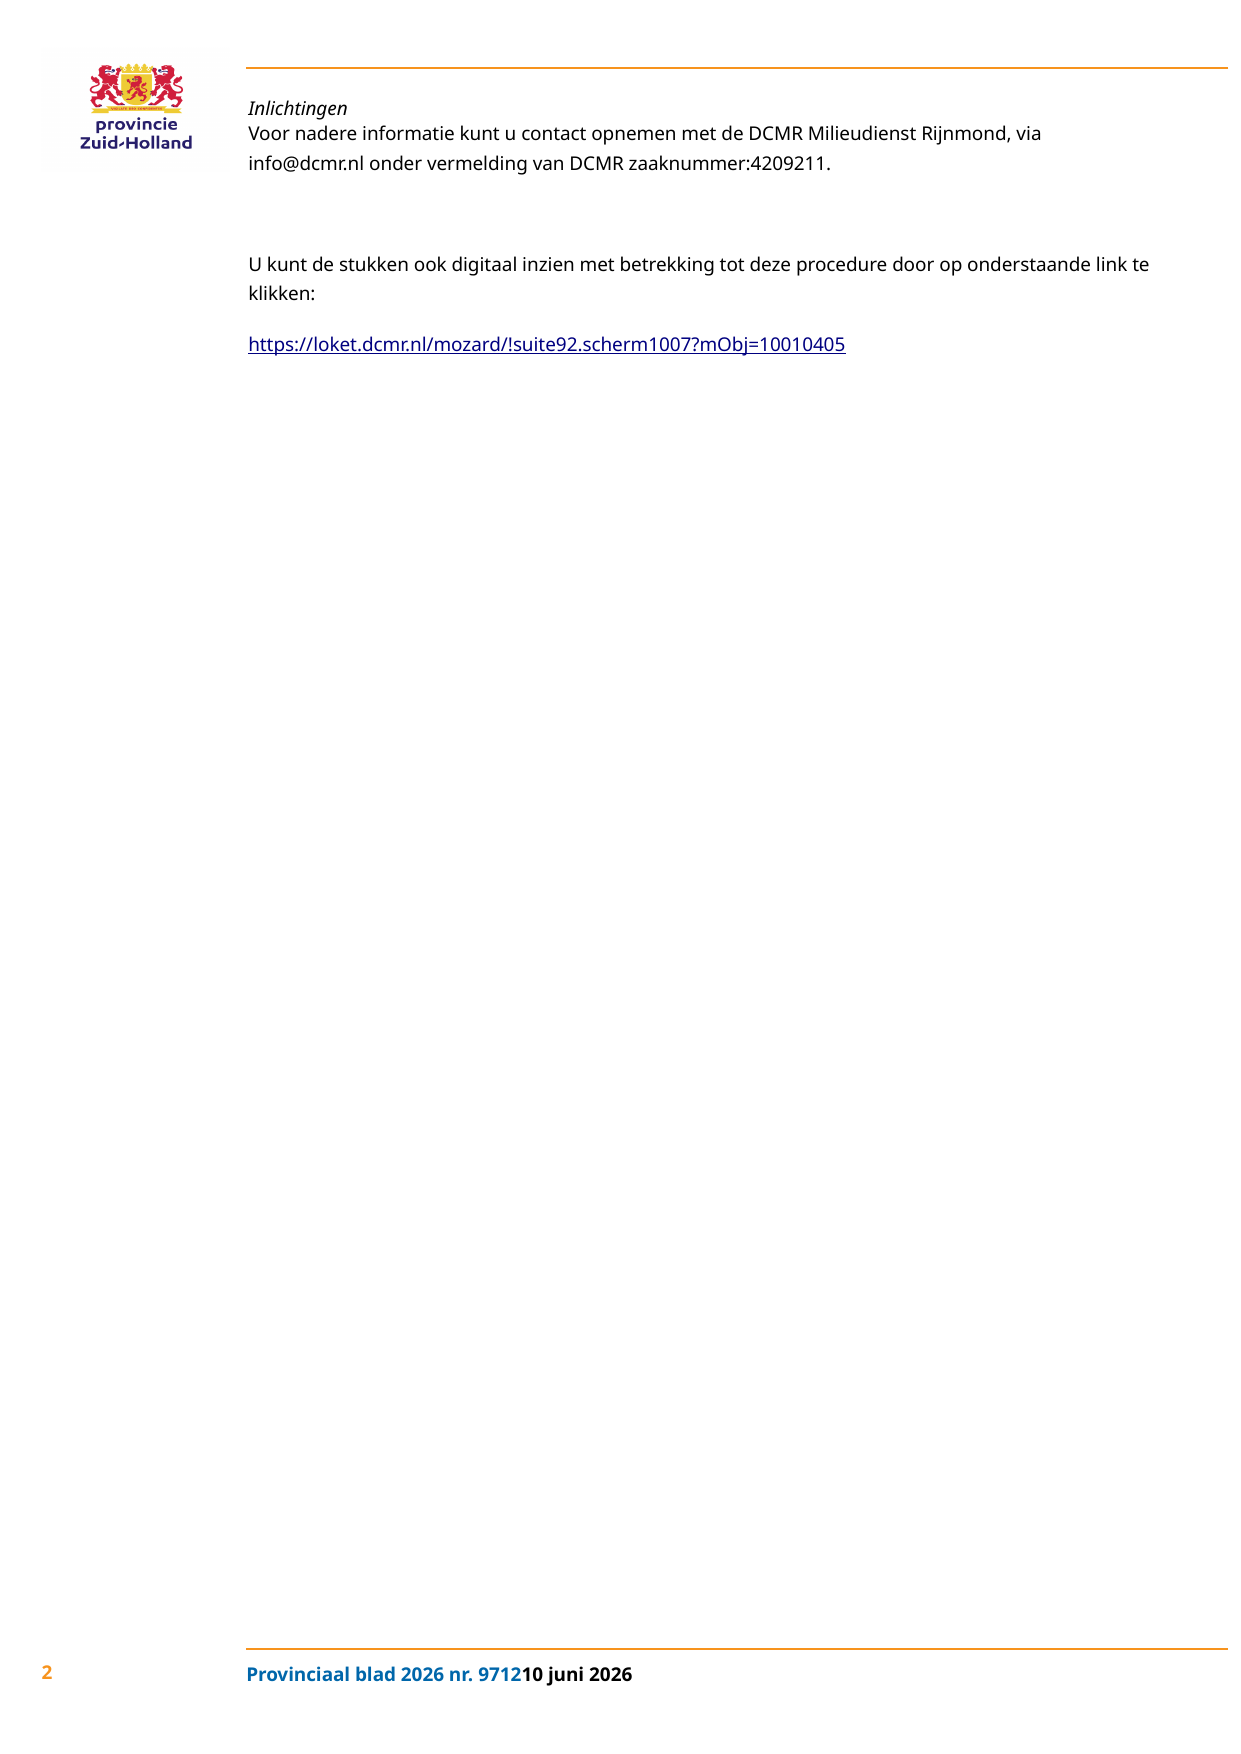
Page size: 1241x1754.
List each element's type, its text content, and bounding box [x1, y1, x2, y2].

text U kunt de stukken ook digitaal inzien met betrekking tot deze procedure door op onderstaande link te klikken: [248, 251, 1152, 306]
text Inlichtingen [248, 95, 1152, 121]
text Voor nadere informatie kunt u contact opnemen met de DCMR Milieudienst Rijnmond, via info@dcmr.nl onder vermelding van DCMR zaaknummer:4209211. [248, 121, 1152, 176]
text https://loket.dcmr.nl/mozard/!suite92.scherm1007?mObj=10010405 [248, 331, 1152, 357]
picture [41, 47, 231, 172]
